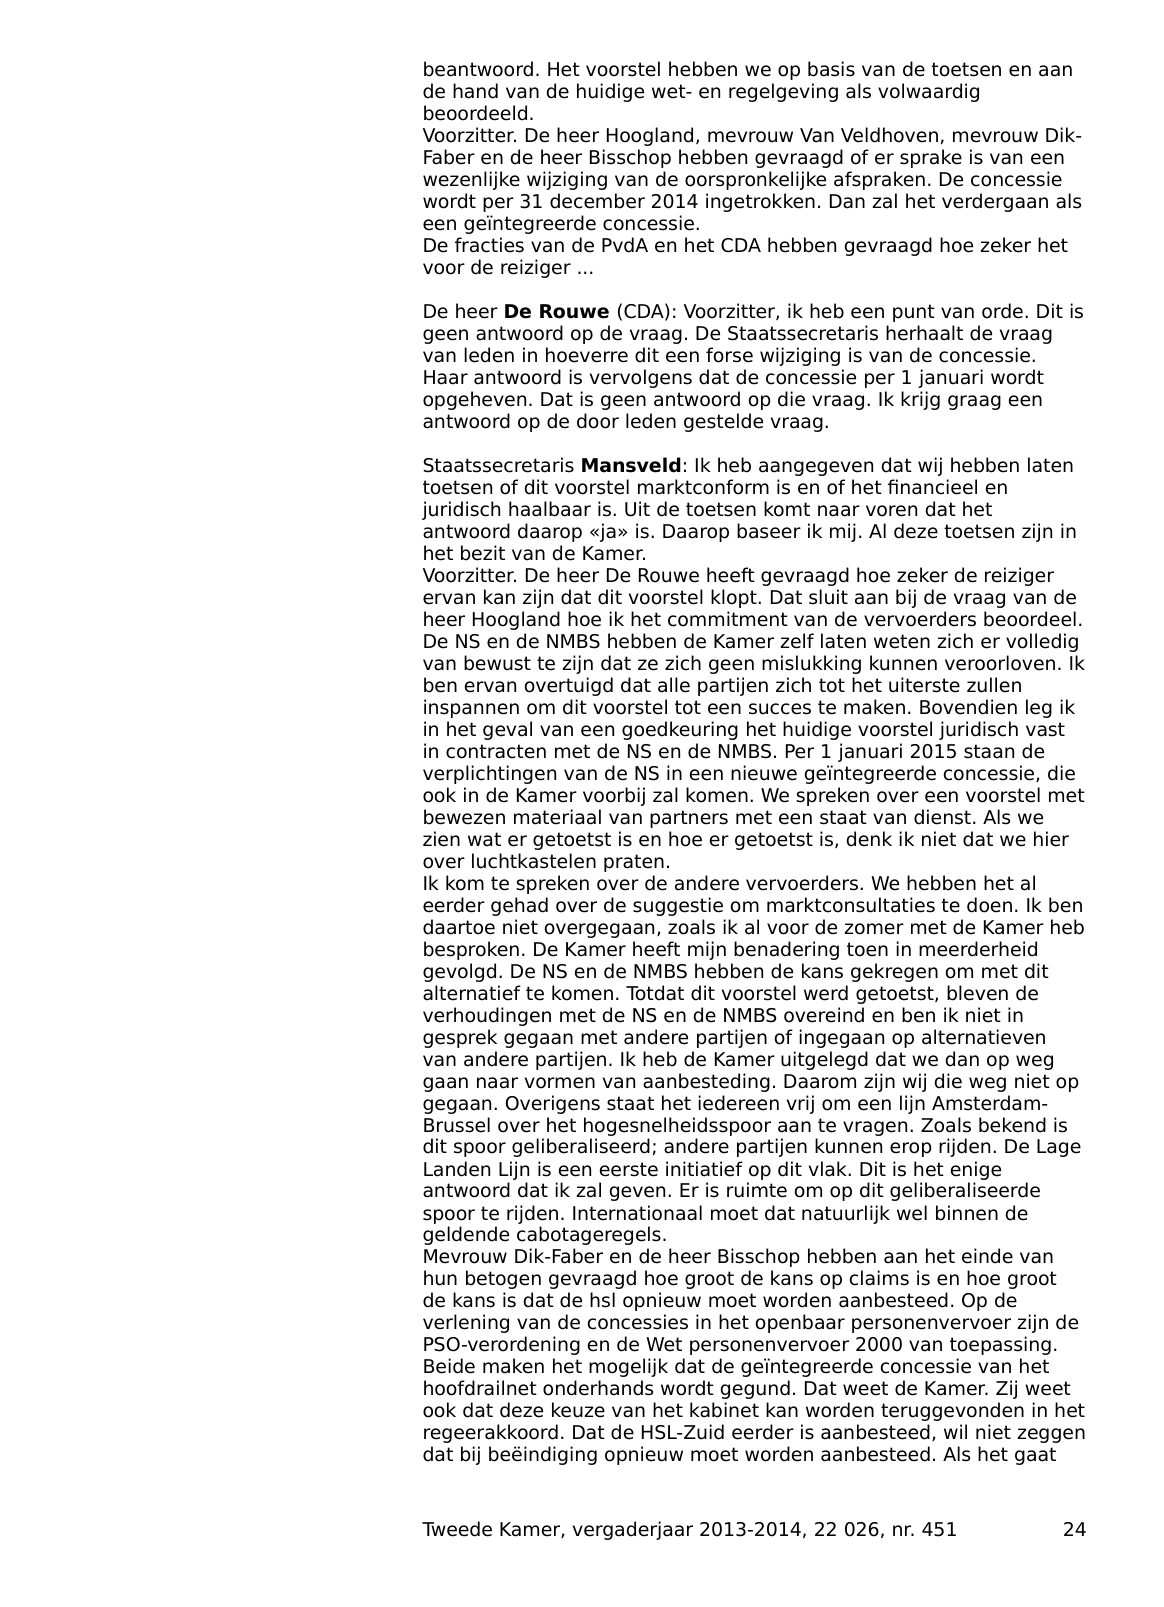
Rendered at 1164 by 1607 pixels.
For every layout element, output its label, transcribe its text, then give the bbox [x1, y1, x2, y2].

text Voorzitter. De heer De Rouwe heeft gevraagd hoe zeker de reiziger ervan kan zijn dat dit voorstel klopt. Dat sluit aan bij de vraag van de heer Hoogland hoe ik het commitment van de vervoerders beoordeel. De NS en de NMBS hebben de Kamer zelf laten weten zich er volledig van bewust te zijn dat ze zich geen mislukking kunnen veroorloven. Ik ben ervan overtuigd dat alle partijen zich tot het uiterste zullen inspannen om dit voorstel tot een succes te maken. Bovendien leg ik in het geval van een goedkeuring het huidige voorstel juridisch vast in contracten met de NS en de NMBS. Per 1 januari 2015 staan de verplichtingen van de NS in een nieuwe geïntegreerde concessie, die ook in de Kamer voorbij zal komen. We spreken over een voorstel met bewezen materiaal van partners met een staat van dienst. Als we zien wat er getoetst is en hoe er getoetst is, denk ik niet dat we hier over luchtkastelen praten. [422, 565, 1087, 873]
text Ik kom te spreken over de andere vervoerders. We hebben het al eerder gehad over de suggestie om marktconsultaties te doen. Ik ben daartoe niet overgegaan, zoals ik al voor de zomer met de Kamer heb besproken. De Kamer heeft mijn benadering toen in meerderheid gevolgd. De NS en de NMBS hebben de kans gekregen om met dit alternatief te komen. Totdat dit voorstel werd getoetst, bleven de verhoudingen met de NS en de NMBS overeind en ben ik niet in gesprek gegaan met andere partijen of ingegaan op alternatieven van andere partijen. Ik heb de Kamer uitgelegd dat we dan op weg gaan naar vormen van aanbesteding. Daarom zijn wij die weg niet op gegaan. Overigens staat het iedereen vrij om een lijn Amsterdam-Brussel over het hogesnelheidsspoor aan te vragen. Zoals bekend is dit spoor geliberaliseerd; andere partijen kunnen erop rijden. De Lage Landen Lijn is een eerste initiatief op dit vlak. Dit is het enige antwoord dat ik zal geven. Er is ruimte om op dit geliberaliseerde spoor te rijden. Internationaal moet dat natuurlijk wel binnen de geldende cabotageregels. [422, 873, 1087, 1246]
text Mevrouw Dik-Faber en de heer Bisschop hebben aan het einde van hun betogen gevraagd hoe groot de kans op claims is en hoe groot de kans is dat de hsl opnieuw moet worden aanbesteed. Op de verlening van de concessies in het openbaar personenvervoer zijn de PSO-verordening en de Wet personenvervoer 2000 van toepassing. Beide maken het mogelijk dat de geïntegreerde concessie van het hoofdrailnet onderhands wordt gegund. Dat weet de Kamer. Zij weet ook dat deze keuze van het kabinet kan worden teruggevonden in het regeerakkoord. Dat de HSL-Zuid eerder is aanbesteed, wil niet zeggen dat bij beëindiging opnieuw moet worden aanbesteed. Als het gaat [422, 1246, 1087, 1466]
text De fracties van de PvdA en het CDA hebben gevraagd hoe zeker het voor de reiziger ... [422, 235, 1087, 279]
text Staatssecretaris Mansveld: Ik heb aangegeven dat wij hebben laten toetsen of dit voorstel marktconform is en of het financieel en juridisch haalbaar is. Uit de toetsen komt naar voren dat het antwoord daarop «ja» is. Daarop baseer ik mij. Al deze toetsen zijn in het bezit van de Kamer. [422, 455, 1087, 565]
text De heer De Rouwe (CDA): Voorzitter, ik heb een punt van orde. Dit is geen antwoord op de vraag. De Staatssecretaris herhaalt de vraag van leden in hoeverre dit een forse wijziging is van de concessie. Haar antwoord is vervolgens dat de concessie per 1 januari wordt opgeheven. Dat is geen antwoord op die vraag. Ik krijg graag een antwoord op de door leden gestelde vraag. [422, 301, 1087, 433]
text beantwoord. Het voorstel hebben we op basis van de toetsen en aan de hand van de huidige wet- en regelgeving als volwaardig beoordeeld. [422, 59, 1087, 125]
text Voorzitter. De heer Hoogland, mevrouw Van Veldhoven, mevrouw Dik- Faber en de heer Bisschop hebben gevraagd of er sprake is van een wezenlijke wijziging van de oorspronkelijke afspraken. De concessie wordt per 31 december 2014 ingetrokken. Dan zal het verdergaan als een geïntegreerde concessie. [422, 125, 1087, 235]
